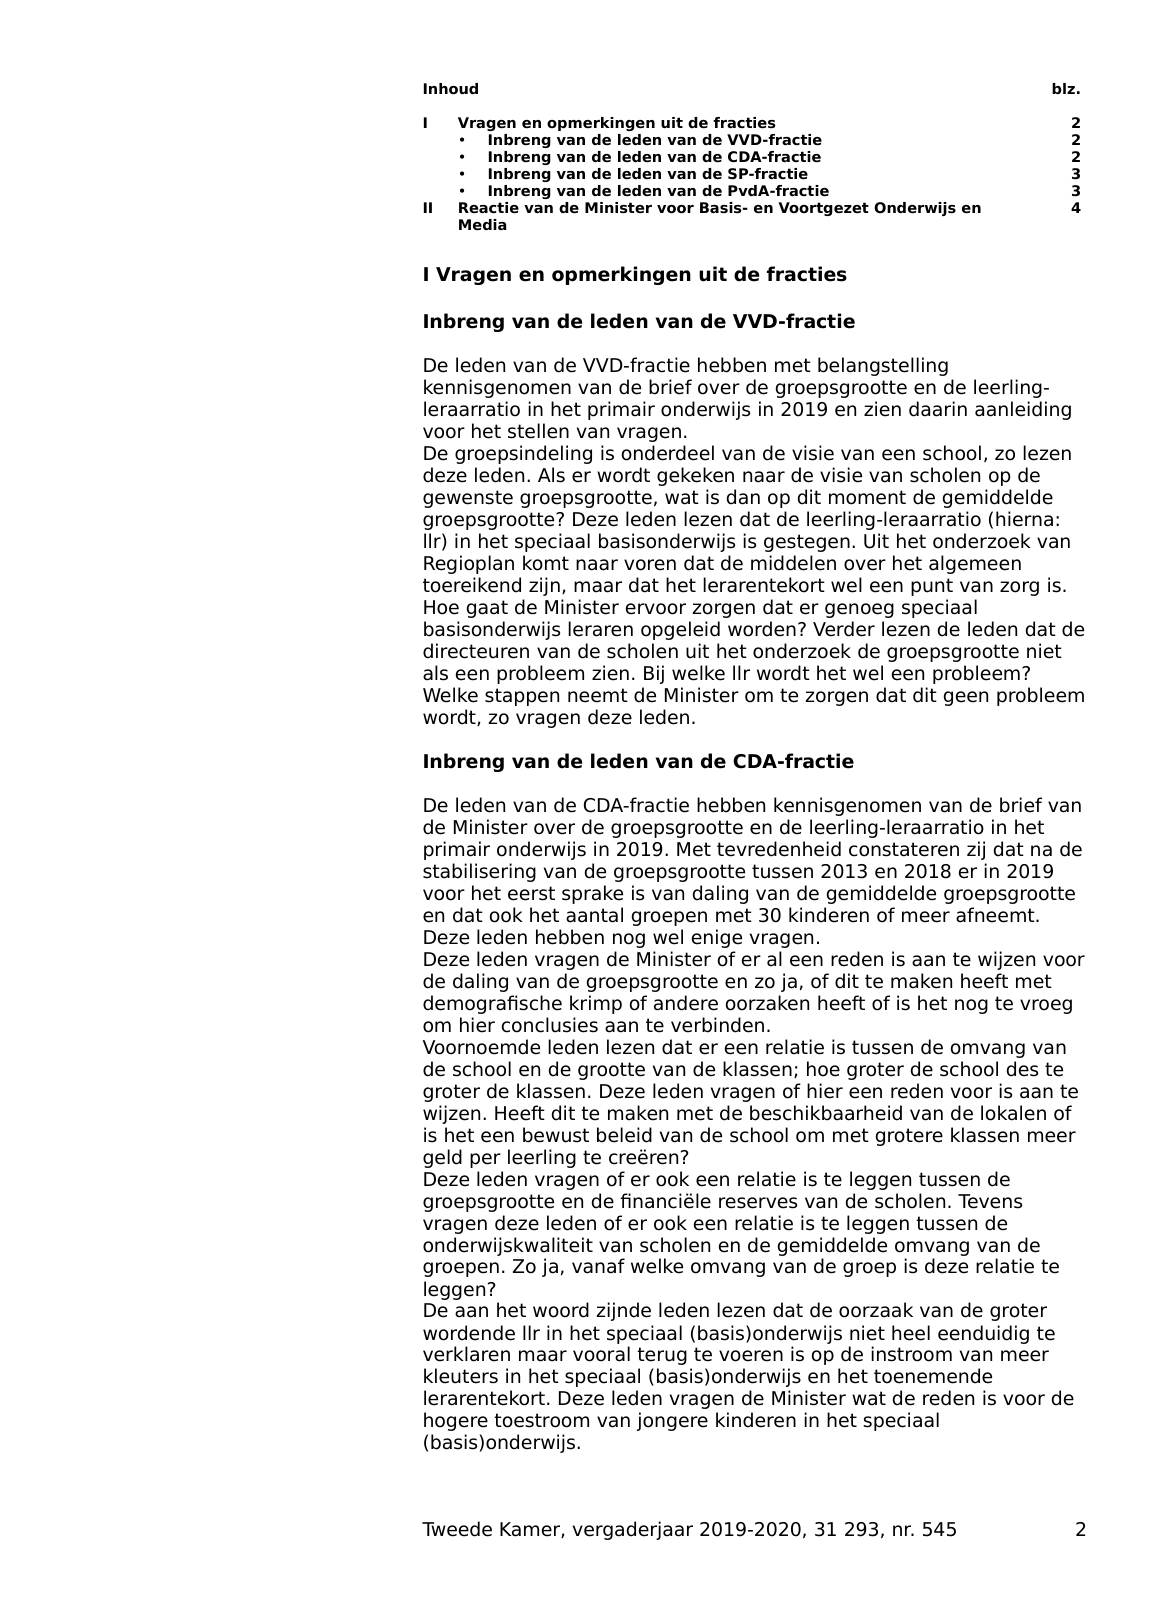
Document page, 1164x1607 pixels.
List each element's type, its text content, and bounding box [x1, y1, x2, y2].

table_cell [1028, 98, 1087, 115]
table_cell • [452, 183, 481, 200]
text De leden van de CDA-fractie hebben kennisgenomen van de brief van de Minister over de groepsgrootte en de leerling-leraarratio in het primair onderwijs in 2019. Met tevredenheid constateren zij dat na de stabilisering van de groepsgrootte tussen 2013 en 2018 er in 2019 voor het eerst sprake is van daling van de gemiddelde groepsgrootte en dat ook het aantal groepen met 30 kinderen of meer afneemt. Deze leden hebben nog wel enige vragen. [422, 795, 1087, 949]
table_cell [452, 98, 481, 115]
table_cell 4 [1028, 200, 1087, 234]
text Deze leden vragen de Minister of er al een reden is aan te wijzen voor de daling van de groepsgrootte en zo ja, of dit te maken heeft met demografische krimp of andere oorzaken heeft of is het nog te vroeg om hier conclusies aan te verbinden. [422, 949, 1087, 1037]
table_cell I [422, 115, 452, 132]
subtitle I Vragen en opmerkingen uit de fracties [422, 264, 1087, 286]
table_header blz. [1028, 81, 1087, 98]
table_cell Inbreng van de leden van de SP-fractie [481, 166, 1027, 183]
table_header Inhoud [422, 81, 1027, 98]
table_cell Inbreng van de leden van de PvdA-fractie [481, 183, 1027, 200]
table_cell Inbreng van de leden van de VVD-fractie [481, 132, 1027, 149]
table_cell Vragen en opmerkingen uit de fracties [452, 115, 1027, 132]
text De aan het woord zijnde leden lezen dat de oorzaak van de groter wordende llr in het speciaal (basis)onderwijs niet heel eenduidig te verklaren maar vooral terug te voeren is op de instroom van meer kleuters in het speciaal (basis)onderwijs en het toenemende lerarentekort. Deze leden vragen de Minister wat de reden is voor de hogere toestroom van jongere kinderen in het speciaal (basis)onderwijs. [422, 1300, 1087, 1454]
text Deze leden vragen of er ook een relatie is te leggen tussen de groepsgrootte en de financiële reserves van de scholen. Tevens vragen deze leden of er ook een relatie is te leggen tussen de onderwijskwaliteit van scholen en de gemiddelde omvang van de groepen. Zo ja, vanaf welke omvang van de groep is deze relatie te leggen? [422, 1168, 1087, 1300]
table_cell 2 [1028, 132, 1087, 149]
table_cell [422, 132, 452, 149]
table_cell [422, 183, 452, 200]
table_cell [422, 149, 452, 166]
table_cell • [452, 149, 481, 166]
table_cell [481, 98, 1027, 115]
table_cell 3 [1028, 166, 1087, 183]
text De groepsindeling is onderdeel van de visie van een school, zo lezen deze leden. Als er wordt gekeken naar de visie van scholen op de gewenste groepsgrootte, wat is dan op dit moment de gemiddelde groepsgrootte? Deze leden lezen dat de leerling-leraarratio (hierna: llr) in het speciaal basisonderwijs is gestegen. Uit het onderzoek van Regioplan komt naar voren dat de middelen over het algemeen toereikend zijn, maar dat het lerarentekort wel een punt van zorg is. Hoe gaat de Minister ervoor zorgen dat er genoeg speciaal basisonderwijs leraren opgeleid worden? Verder lezen de leden dat de directeuren van de scholen uit het onderzoek de groepsgrootte niet als een probleem zien. Bij welke llr wordt het wel een probleem? Welke stappen neemt de Minister om te zorgen dat dit geen probleem wordt, zo vragen deze leden. [422, 443, 1087, 728]
text Voornoemde leden lezen dat er een relatie is tussen de omvang van de school en de grootte van de klassen; hoe groter de school des te groter de klassen. Deze leden vragen of hier een reden voor is aan te wijzen. Heeft dit te maken met de beschikbaarheid van de lokalen of is het een bewust beleid van de school om met grotere klassen meer geld per leerling te creëren? [422, 1037, 1087, 1168]
subtitle Inbreng van de leden van de VVD-fractie [422, 311, 1087, 333]
table_cell [422, 98, 452, 115]
table_cell 2 [1028, 115, 1087, 132]
table_cell 2 [1028, 149, 1087, 166]
table_cell [422, 166, 452, 183]
subtitle Inbreng van de leden van de CDA-fractie [422, 751, 1087, 773]
table_cell II [422, 200, 452, 234]
text De leden van de VVD-fractie hebben met belangstelling kennisgenomen van de brief over de groepsgrootte en de leerling-leraarratio in het primair onderwijs in 2019 en zien daarin aanleiding voor het stellen van vragen. [422, 355, 1087, 443]
table_cell Reactie van de Minister voor Basis- en Voortgezet Onderwijs en Media [452, 200, 1027, 234]
table_cell • [452, 132, 481, 149]
table_cell 3 [1028, 183, 1087, 200]
table_cell Inbreng van de leden van de CDA-fractie [481, 149, 1027, 166]
table_cell • [452, 166, 481, 183]
